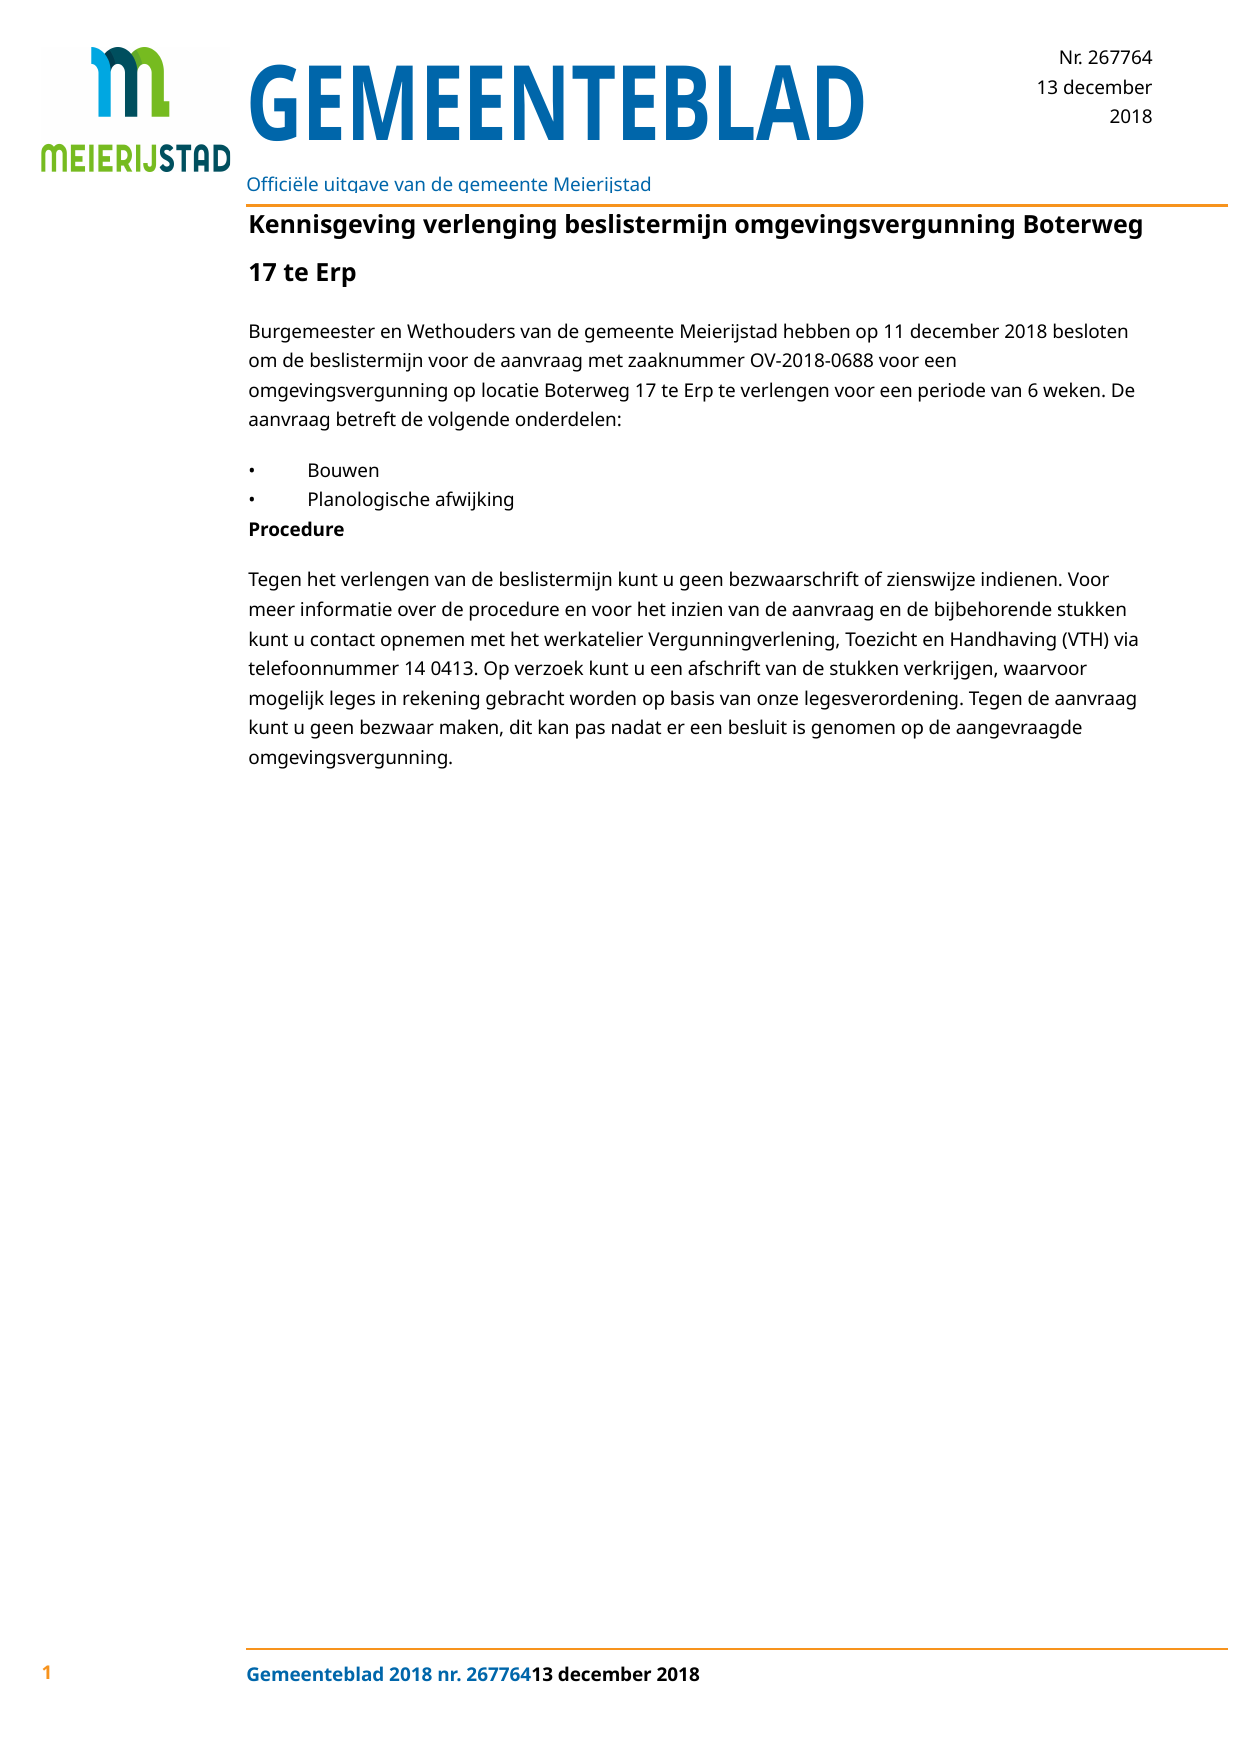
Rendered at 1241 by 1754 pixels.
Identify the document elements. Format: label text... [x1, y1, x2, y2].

picture [41, 47, 231, 172]
text Burgemeester en Wethouders van de gemeente Meierijstad hebben op 11 december 2018 besloten om de beslistermijn voor de aanvraag met zaaknummer OV-2018-0688 voor een omgevingsvergunning op locatie Boterweg 17 te Erp te verlengen voor een periode van 6 weken. De aanvraag betreft de volgende onderdelen: [248, 318, 1152, 432]
text Kennisgeving verlenging beslistermijn omgevingsvergunning Boterweg 17 te Erp [248, 207, 1152, 288]
text Procedure [248, 516, 1152, 542]
text Tegen het verlengen van de beslistermijn kunt u geen bezwaarschrift of zienswijze indienen. Voor meer informatie over de procedure en voor het inzien van de aanvraag en de bijbehorende stukken kunt u contact opnemen met het werkatelier Vergunningverlening, Toezicht en Handhaving (VTH) via telefoonnummer 14 0413. Op verzoek kunt u een afschrift van de stukken verkrijgen, waarvoor mogelijk leges in rekening gebracht worden op basis van onze legesverordening. Tegen de aanvraag kunt u geen bezwaar maken, dit kan pas nadat er een besluit is genomen op de aangevraagde omgevingsvergunning. [248, 567, 1152, 770]
list Bouwen [248, 457, 1152, 483]
list Planologische afwijking [248, 487, 1152, 512]
